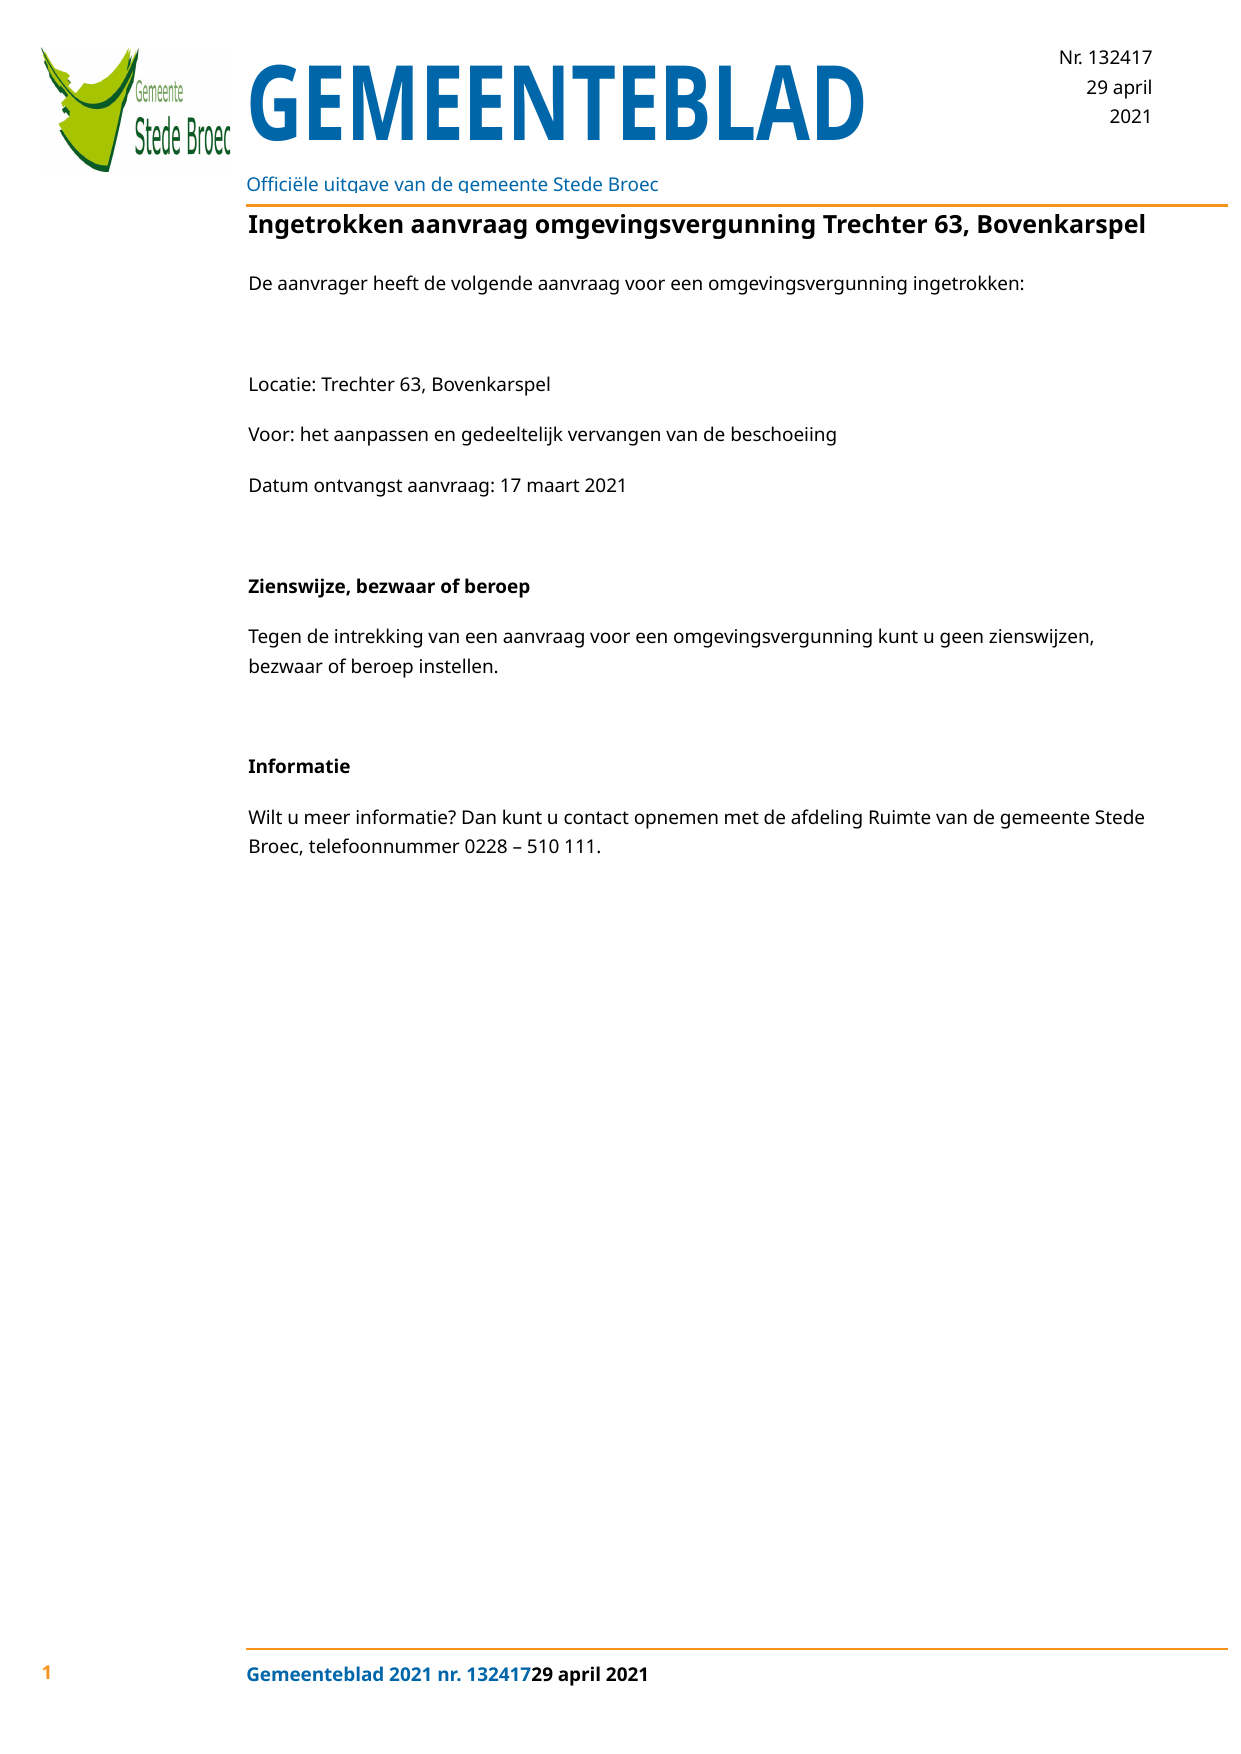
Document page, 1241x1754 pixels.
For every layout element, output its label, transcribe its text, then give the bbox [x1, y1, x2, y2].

text Datum ontvangst aanvraag: 17 maart 2021 [248, 472, 1152, 498]
text Locatie: Trechter 63, Bovenkarspel [248, 371, 1152, 397]
text Ingetrokken aanvraag omgevingsvergunning Trechter 63, Bovenkarspel [248, 207, 1152, 241]
text Wilt u meer informatie? Dan kunt u contact opnemen met de afdeling Ruimte van de gemeente Stede Broec, telefoonnummer 0228 – 510 111. [248, 804, 1152, 859]
text Voor: het aanpassen en gedeeltelijk vervangen van de beschoeiing [248, 422, 1152, 447]
text Tegen de intrekking van een aanvraag voor een omgevingsvergunning kunt u geen zienswijzen, bezwaar of beroep instellen. [248, 623, 1152, 678]
picture [41, 47, 231, 172]
text Informatie [248, 754, 1152, 779]
text De aanvrager heeft de volgende aanvraag voor een omgevingsvergunning ingetrokken: [248, 270, 1152, 296]
text Zienswijze, bezwaar of beroep [248, 573, 1152, 598]
